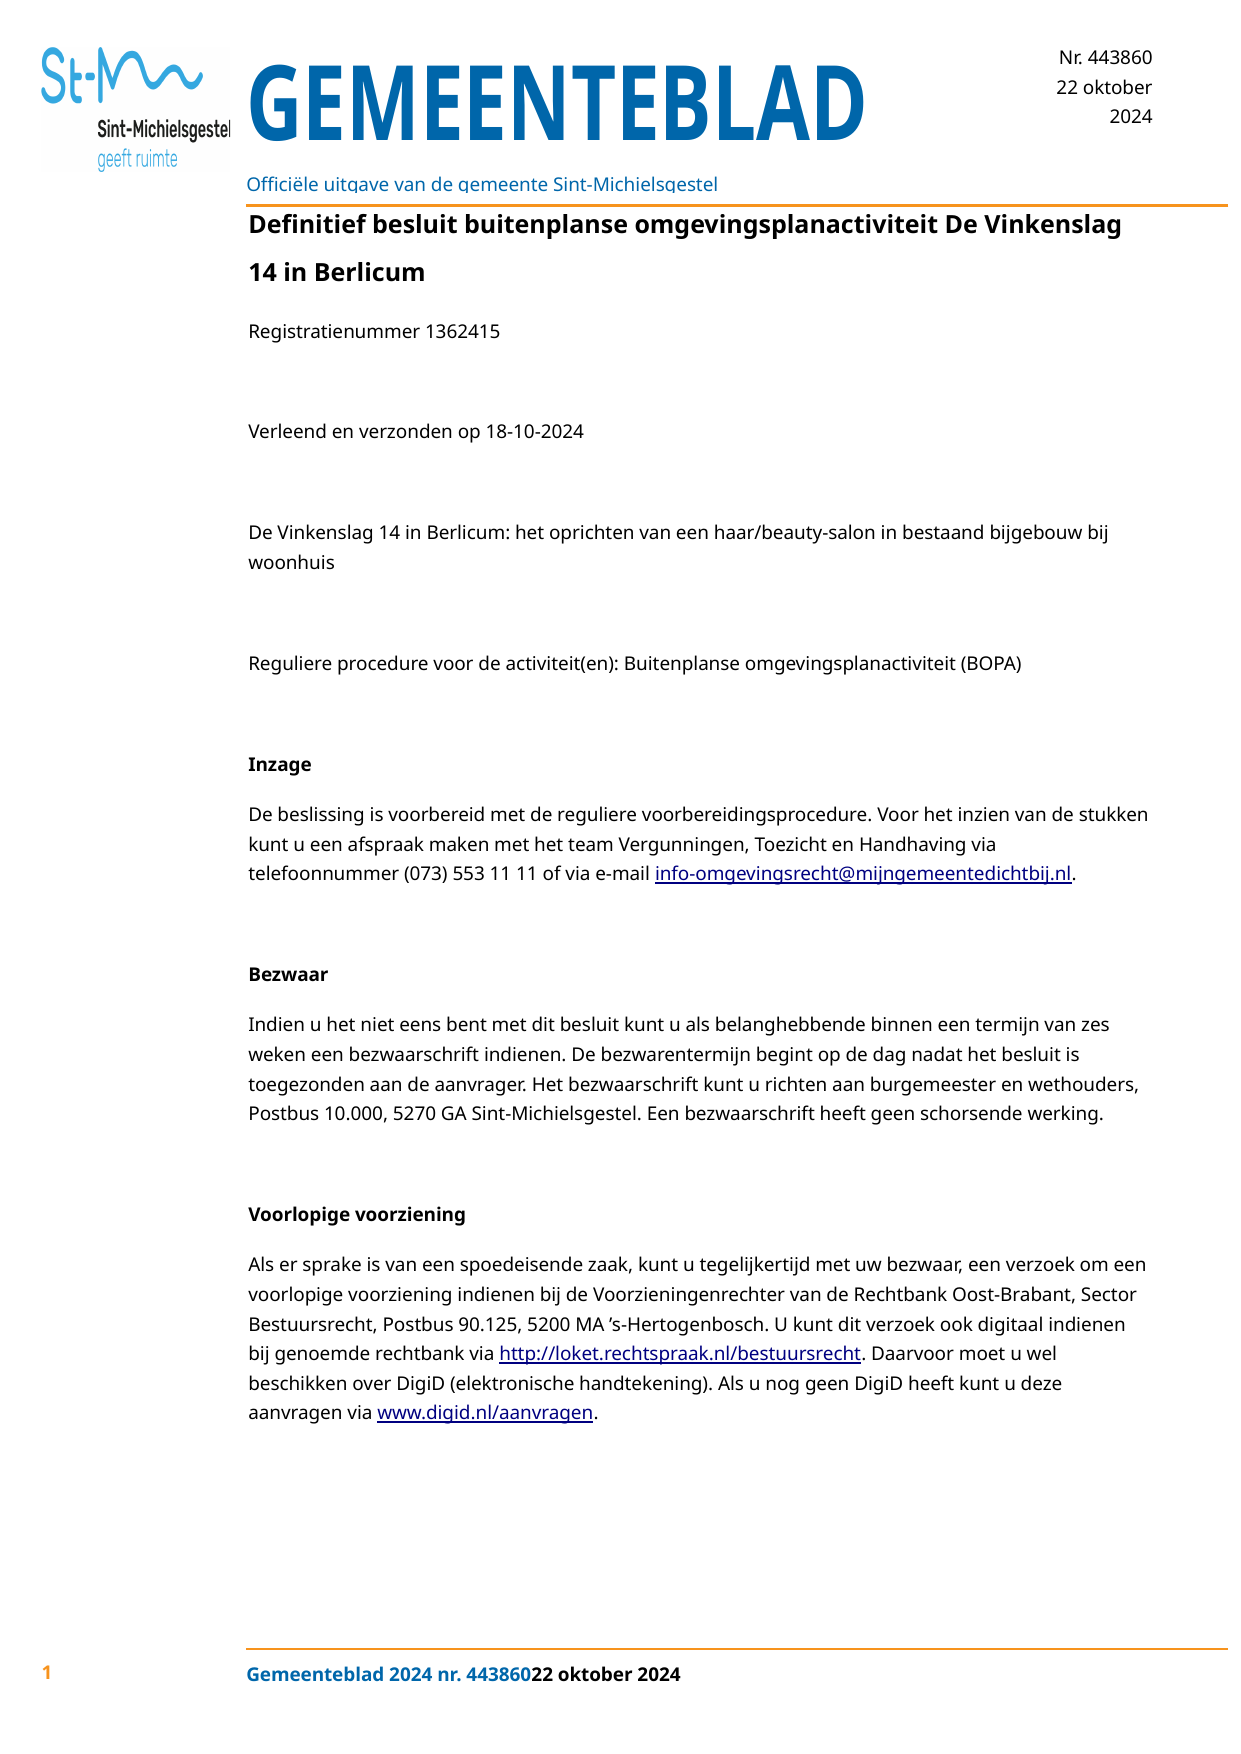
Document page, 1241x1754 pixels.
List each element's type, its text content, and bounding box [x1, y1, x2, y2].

text Verleend en verzonden op 18-10-2024 [248, 419, 1152, 444]
text Registratienummer 1362415 [248, 318, 1152, 344]
text Indien u het niet eens bent met dit besluit kunt u als belanghebbende binnen een termijn van zes weken een bezwaarschrift indienen. De bezwarentermijn begint op de dag nadat het besluit is toegezonden aan de aanvrager. Het bezwaarschrift kunt u richten aan burgemeester en wethouders, Postbus 10.000, 5270 GA Sint-Michielsgestel. Een bezwaarschrift heeft geen schorsende werking. [248, 1012, 1152, 1126]
text Definitief besluit buitenplanse omgevingsplanactiviteit De Vinkenslag 14 in Berlicum [248, 207, 1152, 288]
text Voorlopige voorziening [248, 1201, 1152, 1227]
text De Vinkenslag 14 in Berlicum: het oprichten van een haar/beauty-salon in bestaand bijgebouw bij woonhuis [248, 519, 1152, 575]
text Reguliere procedure voor de activiteit(en): Buitenplanse omgevingsplanactiviteit (BOPA) [248, 650, 1152, 676]
picture [41, 47, 231, 172]
text Als er sprake is van een spoedeisende zaak, kunt u tegelijkertijd met uw bezwaar, een verzoek om een voorlopige voorziening indienen bij de Voorzieningenrechter van de Rechtbank Oost-Brabant, Sector Bestuursrecht, Postbus 90.125, 5200 MA ’s-Hertogenbosch. U kunt dit verzoek ook digitaal indienen bij genoemde rechtbank via http://loket.rechtspraak.nl/bestuursrecht. Daarvoor moet u wel beschikken over DigiD (elektronische handtekening). Als u nog geen DigiD heeft kunt u deze aanvragen via www.digid.nl/aanvragen. [248, 1252, 1152, 1425]
text Inzage [248, 751, 1152, 777]
text De beslissing is voorbereid met de reguliere voorbereidingsprocedure. Voor het inzien van de stukken kunt u een afspraak maken met het team Vergunningen, Toezicht en Handhaving via telefoonnummer (073) 553 11 11 of via e-mail info-omgevingsrecht@mijngemeentedichtbij.nl. [248, 801, 1152, 886]
text Bezwaar [248, 961, 1152, 987]
